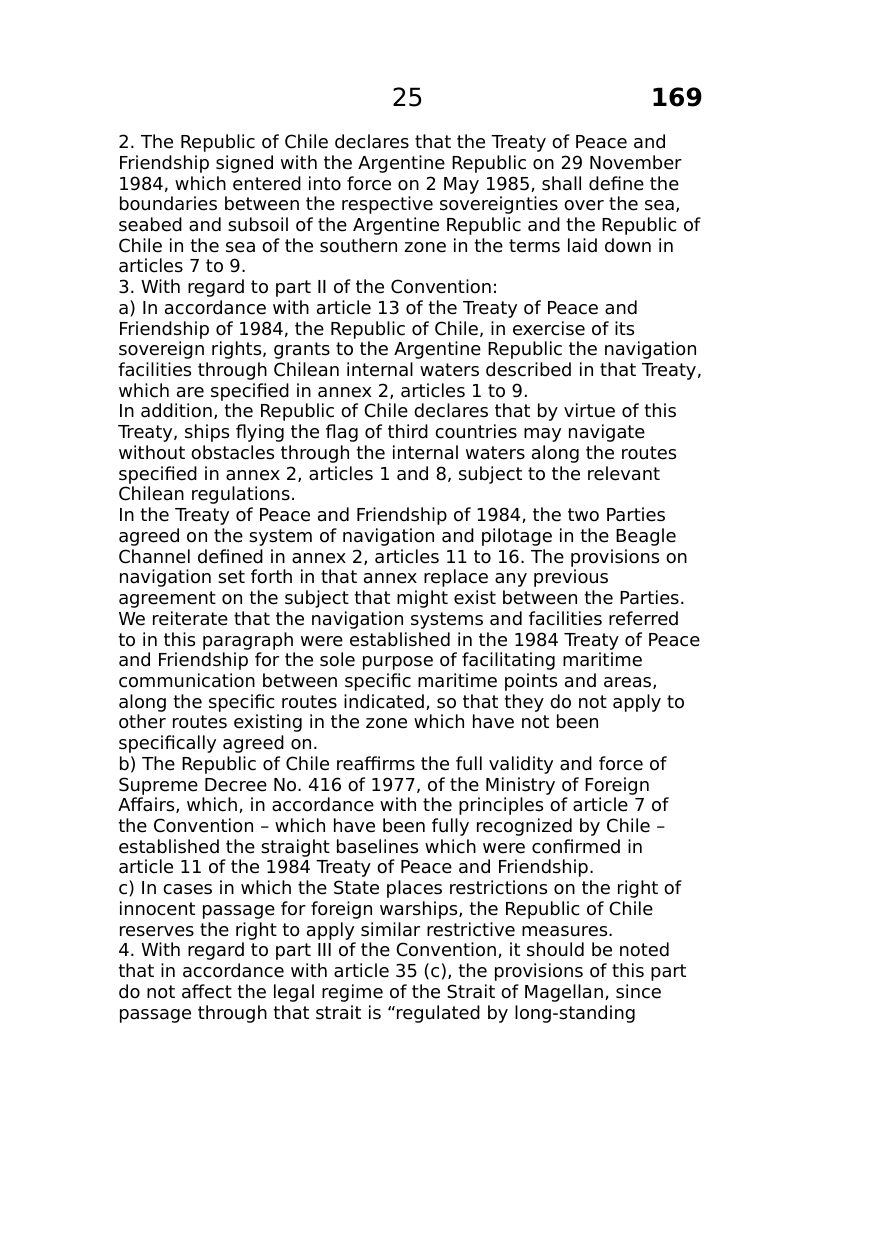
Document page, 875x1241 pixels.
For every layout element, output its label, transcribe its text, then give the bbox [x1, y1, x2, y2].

text b) The Republic of Chile reaffirms the full validity and force of Supreme Decree No. 416 of 1977, of the Ministry of Foreign Affairs, which, in accordance with the principles of article 7 of the Convention – which have been fully recognized by Chile – established the straight baselines which were confirmed in article 11 of the 1984 Treaty of Peace and Friendship. [118, 754, 703, 878]
text 3. With regard to part II of the Convention: [118, 277, 703, 298]
text We reiterate that the navigation systems and facilities referred to in this paragraph were established in the 1984 Treaty of Peace and Friendship for the sole purpose of facilitating maritime communication between specific maritime points and areas, along the specific routes indicated, so that they do not apply to other routes existing in the zone which have not been specifically agreed on. [118, 609, 703, 754]
text 2. The Republic of Chile declares that the Treaty of Peace and Friendship signed with the Argentine Republic on 29 November 1984, which entered into force on 2 May 1985, shall define the boundaries between the respective sovereignties over the sea, seabed and subsoil of the Argentine Republic and the Republic of Chile in the sea of the southern zone in the terms laid down in articles 7 to 9. [118, 132, 703, 277]
text 4. With regard to part III of the Convention, it should be noted that in accordance with article 35 (c), the provisions of this part do not affect the legal regime of the Strait of Magellan, since passage through that strait is “regulated by long-standing [118, 940, 703, 1023]
text In the Treaty of Peace and Friendship of 1984, the two Parties agreed on the system of navigation and pilotage in the Beagle Channel defined in annex 2, articles 11 to 16. The provisions on navigation set forth in that annex replace any previous agreement on the subject that might exist between the Parties. [118, 505, 703, 609]
text In addition, the Republic of Chile declares that by virtue of this Treaty, ships flying the flag of third countries may navigate without obstacles through the internal waters along the routes specified in annex 2, articles 1 and 8, subject to the relevant Chilean regulations. [118, 401, 703, 505]
text a) In accordance with article 13 of the Treaty of Peace and Friendship of 1984, the Republic of Chile, in exercise of its sovereign rights, grants to the Argentine Republic the navigation facilities through Chilean internal waters described in that Treaty, which are specified in annex 2, articles 1 to 9. [118, 298, 703, 401]
text c) In cases in which the State places restrictions on the right of innocent passage for foreign warships, the Republic of Chile reserves the right to apply similar restrictive measures. [118, 878, 703, 940]
